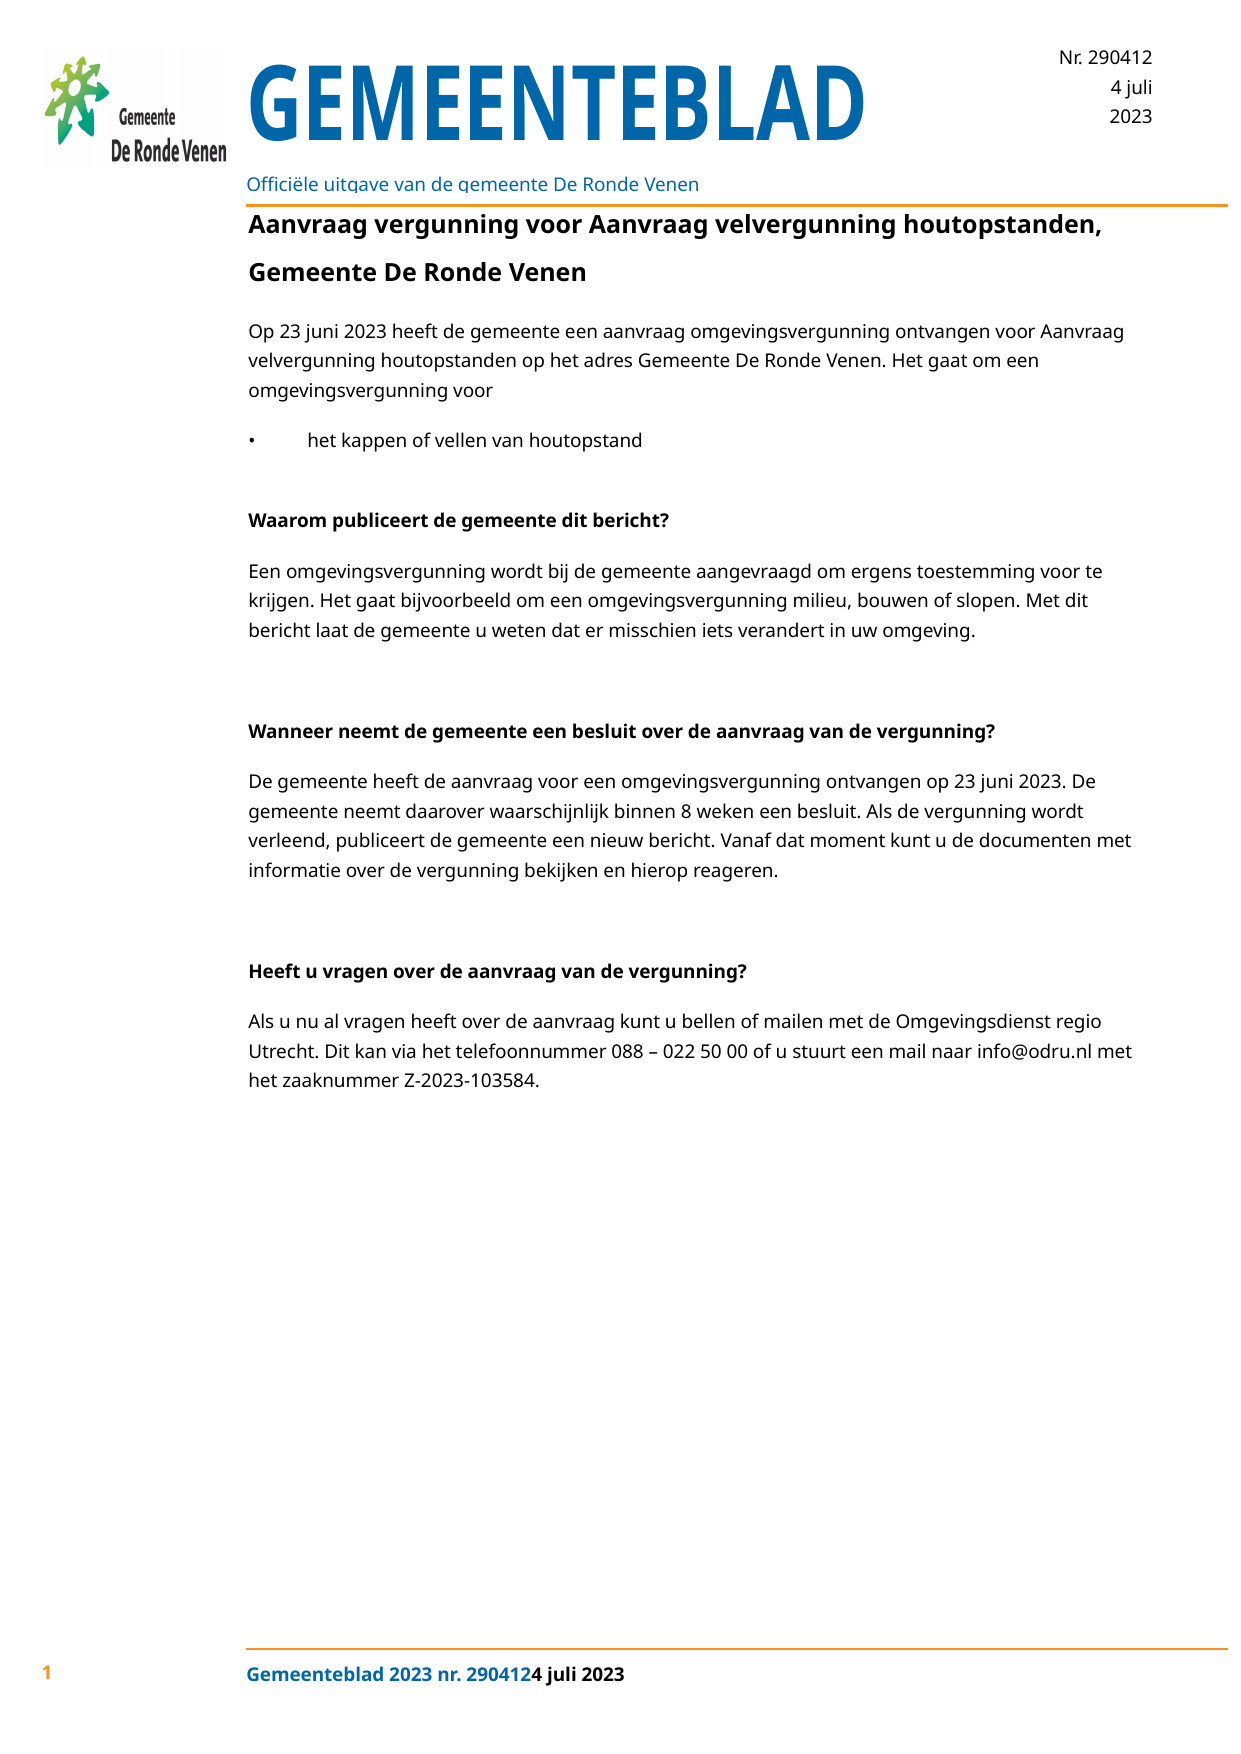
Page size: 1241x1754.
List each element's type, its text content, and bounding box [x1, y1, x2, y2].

list het kappen of vellen van houtopstand [248, 427, 1152, 453]
text Een omgevingsvergunning wordt bij de gemeente aangevraagd om ergens toestemming voor te krijgen. Het gaat bijvoorbeeld om een omgevingsvergunning milieu, bouwen of slopen. Met dit bericht laat de gemeente u weten dat er misschien iets verandert in uw omgeving. [248, 558, 1152, 643]
text Waarom publiceert de gemeente dit bericht? [248, 507, 1152, 533]
text Op 23 juni 2023 heeft de gemeente een aanvraag omgevingsvergunning ontvangen voor Aanvraag velvergunning houtopstanden op het adres Gemeente De Ronde Venen. Het gaat om een omgevingsvergunning voor [248, 318, 1152, 403]
text Aanvraag vergunning voor Aanvraag velvergunning houtopstanden, Gemeente De Ronde Venen [248, 207, 1152, 288]
text Heeft u vragen over de aanvraag van de vergunning? [248, 958, 1152, 984]
text Als u nu al vragen heeft over de aanvraag kunt u bellen of mailen met de Omgevingsdienst regio Utrecht. Dit kan via het telefoonnummer 088 – 022 50 00 of u stuurt een mail naar info@odru.nl met het zaaknummer Z-2023-103584. [248, 1008, 1152, 1093]
text Wanneer neemt de gemeente een besluit over de aanvraag van de vergunning? [248, 718, 1152, 744]
text De gemeente heeft de aanvraag voor een omgevingsvergunning ontvangen op 23 juni 2023. De gemeente neemt daarover waarschijnlijk binnen 8 weken een besluit. Als de vergunning wordt verleend, publiceert de gemeente een nieuw bericht. Vanaf dat moment kunt u de documenten met informatie over de vergunning bekijken en hierop reageren. [248, 768, 1152, 883]
picture [41, 47, 231, 172]
